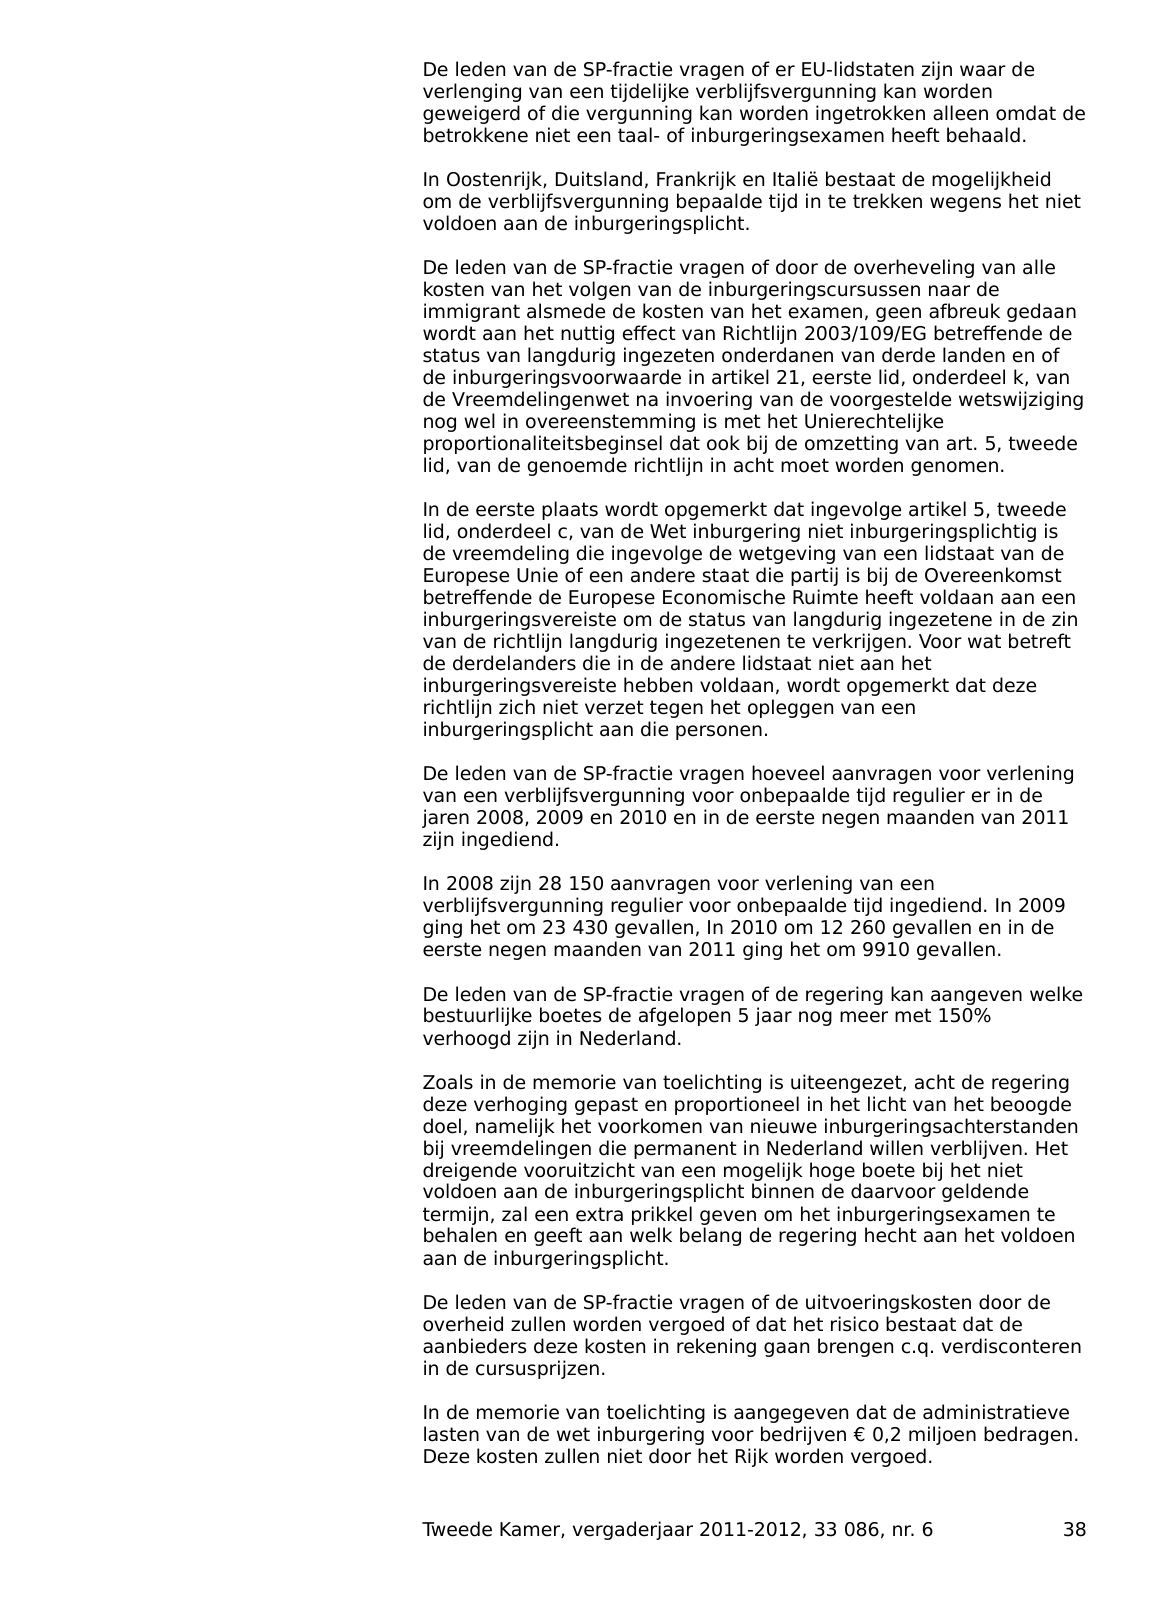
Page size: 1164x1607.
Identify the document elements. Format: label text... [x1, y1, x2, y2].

text In 2008 zijn 28 150 aanvragen voor verlening van een verblijfsvergunning regulier voor onbepaalde tijd ingediend. In 2009 ging het om 23 430 gevallen, In 2010 om 12 260 gevallen en in de eerste negen maanden van 2011 ging het om 9910 gevallen. [422, 873, 1087, 961]
text De leden van de SP-fractie vragen of de uitvoeringskosten door de overheid zullen worden vergoed of dat het risico bestaat dat de aanbieders deze kosten in rekening gaan brengen c.q. verdisconteren in de cursusprijzen. [422, 1292, 1087, 1379]
text De leden van de SP-fractie vragen of de regering kan aangeven welke bestuurlijke boetes de afgelopen 5 jaar nog meer met 150% verhoogd zijn in Nederland. [422, 983, 1087, 1049]
text De leden van de SP-fractie vragen of er EU-lidstaten zijn waar de verlenging van een tijdelijke verblijfsvergunning kan worden geweigerd of die vergunning kan worden ingetrokken alleen omdat de betrokkene niet een taal- of inburgeringsexamen heeft behaald. [422, 59, 1087, 147]
text De leden van de SP-fractie vragen of door de overheveling van alle kosten van het volgen van de inburgeringscursussen naar de immigrant alsmede de kosten van het examen, geen afbreuk gedaan wordt aan het nuttig effect van Richtlijn 2003/109/EG betreffende de status van langdurig ingezeten onderdanen van derde landen en of de inburgeringsvoorwaarde in artikel 21, eerste lid, onderdeel k, van de Vreemdelingenwet na invoering van de voorgestelde wetswijziging nog wel in overeenstemming is met het Unierechtelijke proportionaliteitsbeginsel dat ook bij de omzetting van art. 5, tweede lid, van de genoemde richtlijn in acht moet worden genomen. [422, 257, 1087, 477]
text In de eerste plaats wordt opgemerkt dat ingevolge artikel 5, tweede lid, onderdeel c, van de Wet inburgering niet inburgeringsplichtig is de vreemdeling die ingevolge de wetgeving van een lidstaat van de Europese Unie of een andere staat die partij is bij de Overeenkomst betreffende de Europese Economische Ruimte heeft voldaan aan een inburgeringsvereiste om de status van langdurig ingezetene in de zin van de richtlijn langdurig ingezetenen te verkrijgen. Voor wat betreft de derdelanders die in de andere lidstaat niet aan het inburgeringsvereiste hebben voldaan, wordt opgemerkt dat deze richtlijn zich niet verzet tegen het opleggen van een inburgeringsplicht aan die personen. [422, 499, 1087, 741]
text Zoals in de memorie van toelichting is uiteengezet, acht de regering deze verhoging gepast en proportioneel in het licht van het beoogde doel, namelijk het voorkomen van nieuwe inburgeringsachterstanden bij vreemdelingen die permanent in Nederland willen verblijven. Het dreigende vooruitzicht van een mogelijk hoge boete bij het niet voldoen aan de inburgeringsplicht binnen de daarvoor geldende termijn, zal een extra prikkel geven om het inburgeringsexamen te behalen en geeft aan welk belang de regering hecht aan het voldoen aan de inburgeringsplicht. [422, 1072, 1087, 1269]
text In Oostenrijk, Duitsland, Frankrijk en Italië bestaat de mogelijkheid om de verblijfsvergunning bepaalde tijd in te trekken wegens het niet voldoen aan de inburgeringsplicht. [422, 169, 1087, 235]
text De leden van de SP-fractie vragen hoeveel aanvragen voor verlening van een verblijfsvergunning voor onbepaalde tijd regulier er in de jaren 2008, 2009 en 2010 en in de eerste negen maanden van 2011 zijn ingediend. [422, 763, 1087, 851]
text In de memorie van toelichting is aangegeven dat de administratieve lasten van de wet inburgering voor bedrijven € 0,2 miljoen bedragen. Deze kosten zullen niet door het Rijk worden vergoed. [422, 1402, 1087, 1468]
